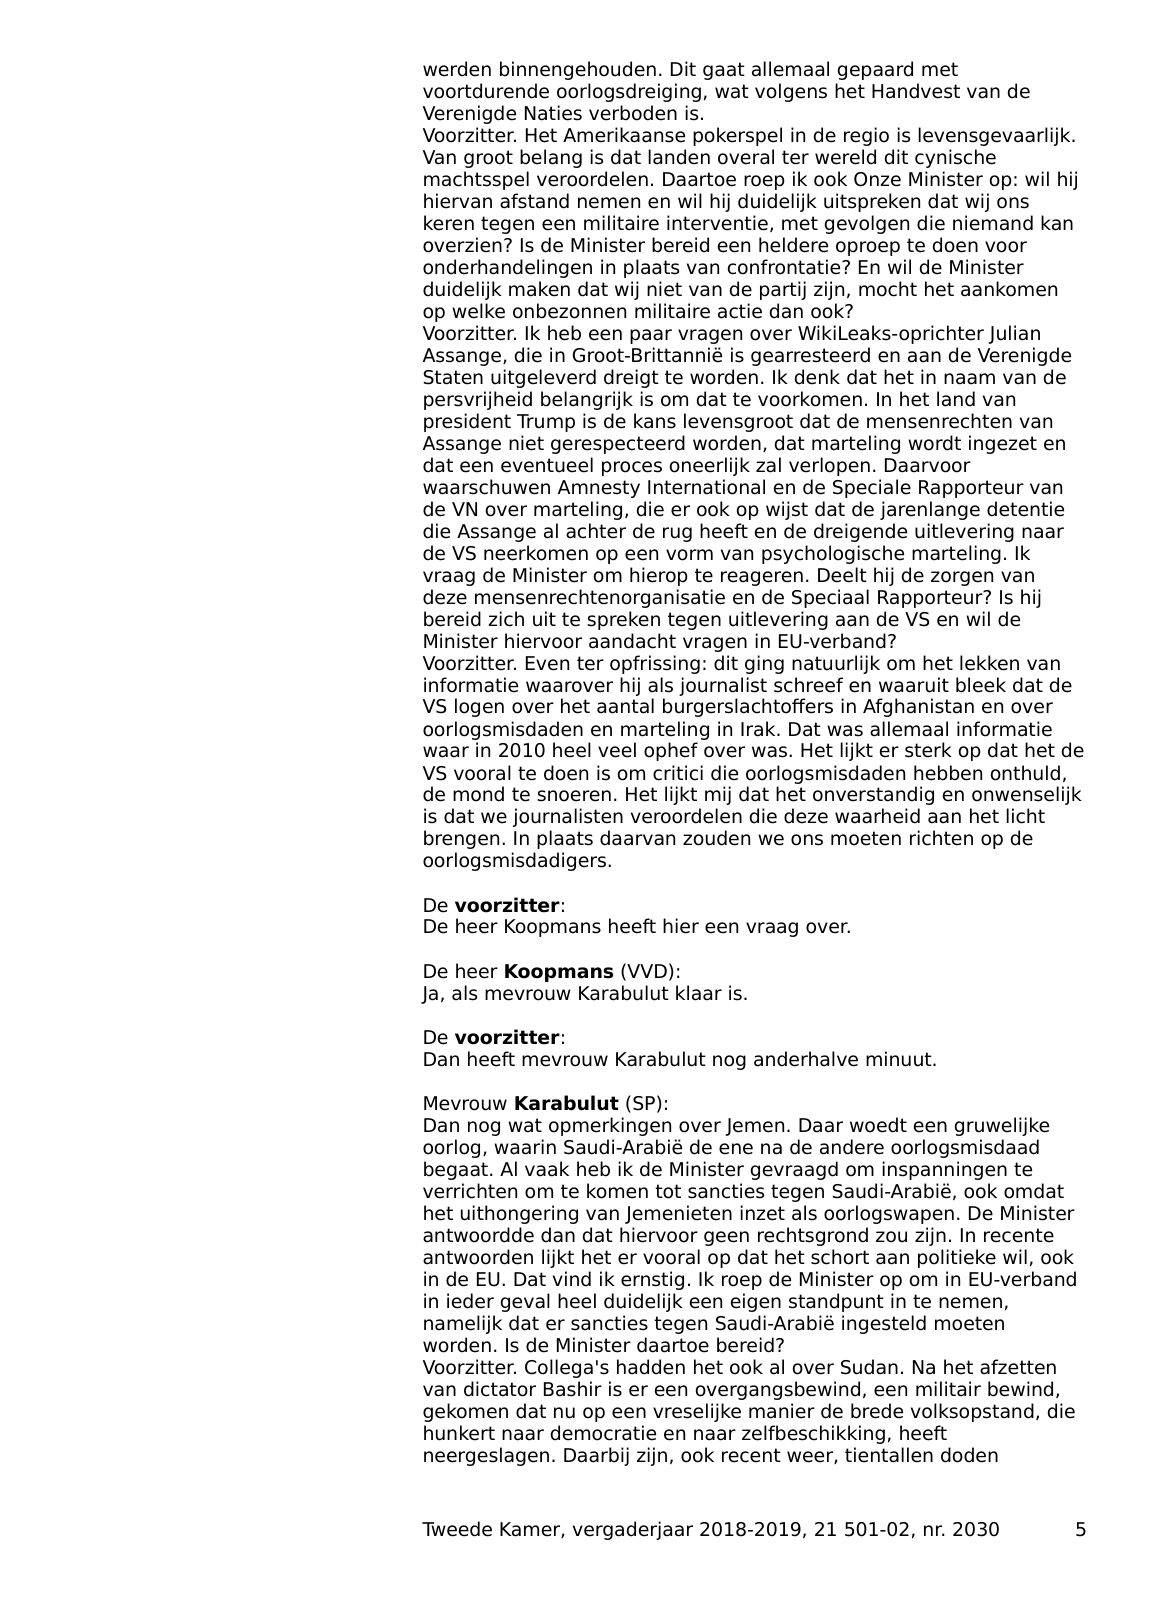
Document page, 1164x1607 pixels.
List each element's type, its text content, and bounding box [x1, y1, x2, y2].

text Voorzitter. Collega's hadden het ook al over Sudan. Na het afzetten van dictator Bashir is er een overgangsbewind, een militair bewind, gekomen dat nu op een vreselijke manier de brede volksopstand, die hunkert naar democratie en naar zelfbeschikking, heeft neergeslagen. Daarbij zijn, ook recent weer, tientallen doden [422, 1357, 1087, 1467]
text werden binnengehouden. Dit gaat allemaal gepaard met voortdurende oorlogsdreiging, wat volgens het Handvest van de Verenigde Naties verboden is. [422, 59, 1087, 125]
text Voorzitter. Ik heb een paar vragen over WikiLeaks-oprichter Julian Assange, die in Groot-Brittannië is gearresteerd en aan de Verenigde Staten uitgeleverd dreigt te worden. Ik denk dat het in naam van de persvrijheid belangrijk is om dat te voorkomen. In het land van president Trump is de kans levensgroot dat de mensenrechten van Assange niet gerespecteerd worden, dat marteling wordt ingezet en dat een eventueel proces oneerlijk zal verlopen. Daarvoor waarschuwen Amnesty International en de Speciale Rapporteur van de VN over marteling, die er ook op wijst dat de jarenlange detentie die Assange al achter de rug heeft en de dreigende uitlevering naar de VS neerkomen op een vorm van psychologische marteling. Ik vraag de Minister om hierop te reageren. Deelt hij de zorgen van deze mensenrechtenorganisatie en de Speciaal Rapporteur? Is hij bereid zich uit te spreken tegen uitlevering aan de VS en wil de Minister hiervoor aandacht vragen in EU-verband? [422, 323, 1087, 652]
text Ja, als mevrouw Karabulut klaar is. [422, 983, 1087, 1004]
text De voorzitter: [422, 894, 1087, 916]
text Mevrouw Karabulut (SP): [422, 1093, 1087, 1115]
text Dan nog wat opmerkingen over Jemen. Daar woedt een gruwelijke oorlog, waarin Saudi-Arabië de ene na de andere oorlogsmisdaad begaat. Al vaak heb ik de Minister gevraagd om inspanningen te verrichten om te komen tot sancties tegen Saudi-Arabië, ook omdat het uithongering van Jemenieten inzet als oorlogswapen. De Minister antwoordde dan dat hiervoor geen rechtsgrond zou zijn. In recente antwoorden lijkt het er vooral op dat het schort aan politieke wil, ook in de EU. Dat vind ik ernstig. Ik roep de Minister op om in EU-verband in ieder geval heel duidelijk een eigen standpunt in te nemen, namelijk dat er sancties tegen Saudi-Arabië ingesteld moeten worden. Is de Minister daartoe bereid? [422, 1115, 1087, 1357]
text Voorzitter. Het Amerikaanse pokerspel in de regio is levensgevaarlijk. Van groot belang is dat landen overal ter wereld dit cynische machtsspel veroordelen. Daartoe roep ik ook Onze Minister op: wil hij hiervan afstand nemen en wil hij duidelijk uitspreken dat wij ons keren tegen een militaire interventie, met gevolgen die niemand kan overzien? Is de Minister bereid een heldere oproep te doen voor onderhandelingen in plaats van confrontatie? En wil de Minister duidelijk maken dat wij niet van de partij zijn, mocht het aankomen op welke onbezonnen militaire actie dan ook? [422, 125, 1087, 323]
text De voorzitter: [422, 1027, 1087, 1049]
text Dan heeft mevrouw Karabulut nog anderhalve minuut. [422, 1049, 1087, 1071]
text De heer Koopmans (VVD): [422, 961, 1087, 983]
text Voorzitter. Even ter opfrissing: dit ging natuurlijk om het lekken van informatie waarover hij als journalist schreef en waaruit bleek dat de VS logen over het aantal burgerslachtoffers in Afghanistan en over oorlogsmisdaden en marteling in Irak. Dat was allemaal informatie waar in 2010 heel veel ophef over was. Het lijkt er sterk op dat het de VS vooral te doen is om critici die oorlogsmisdaden hebben onthuld, de mond te snoeren. Het lijkt mij dat het onverstandig en onwenselijk is dat we journalisten veroordelen die deze waarheid aan het licht brengen. In plaats daarvan zouden we ons moeten richten op de oorlogsmisdadigers. [422, 652, 1087, 872]
text De heer Koopmans heeft hier een vraag over. [422, 916, 1087, 938]
